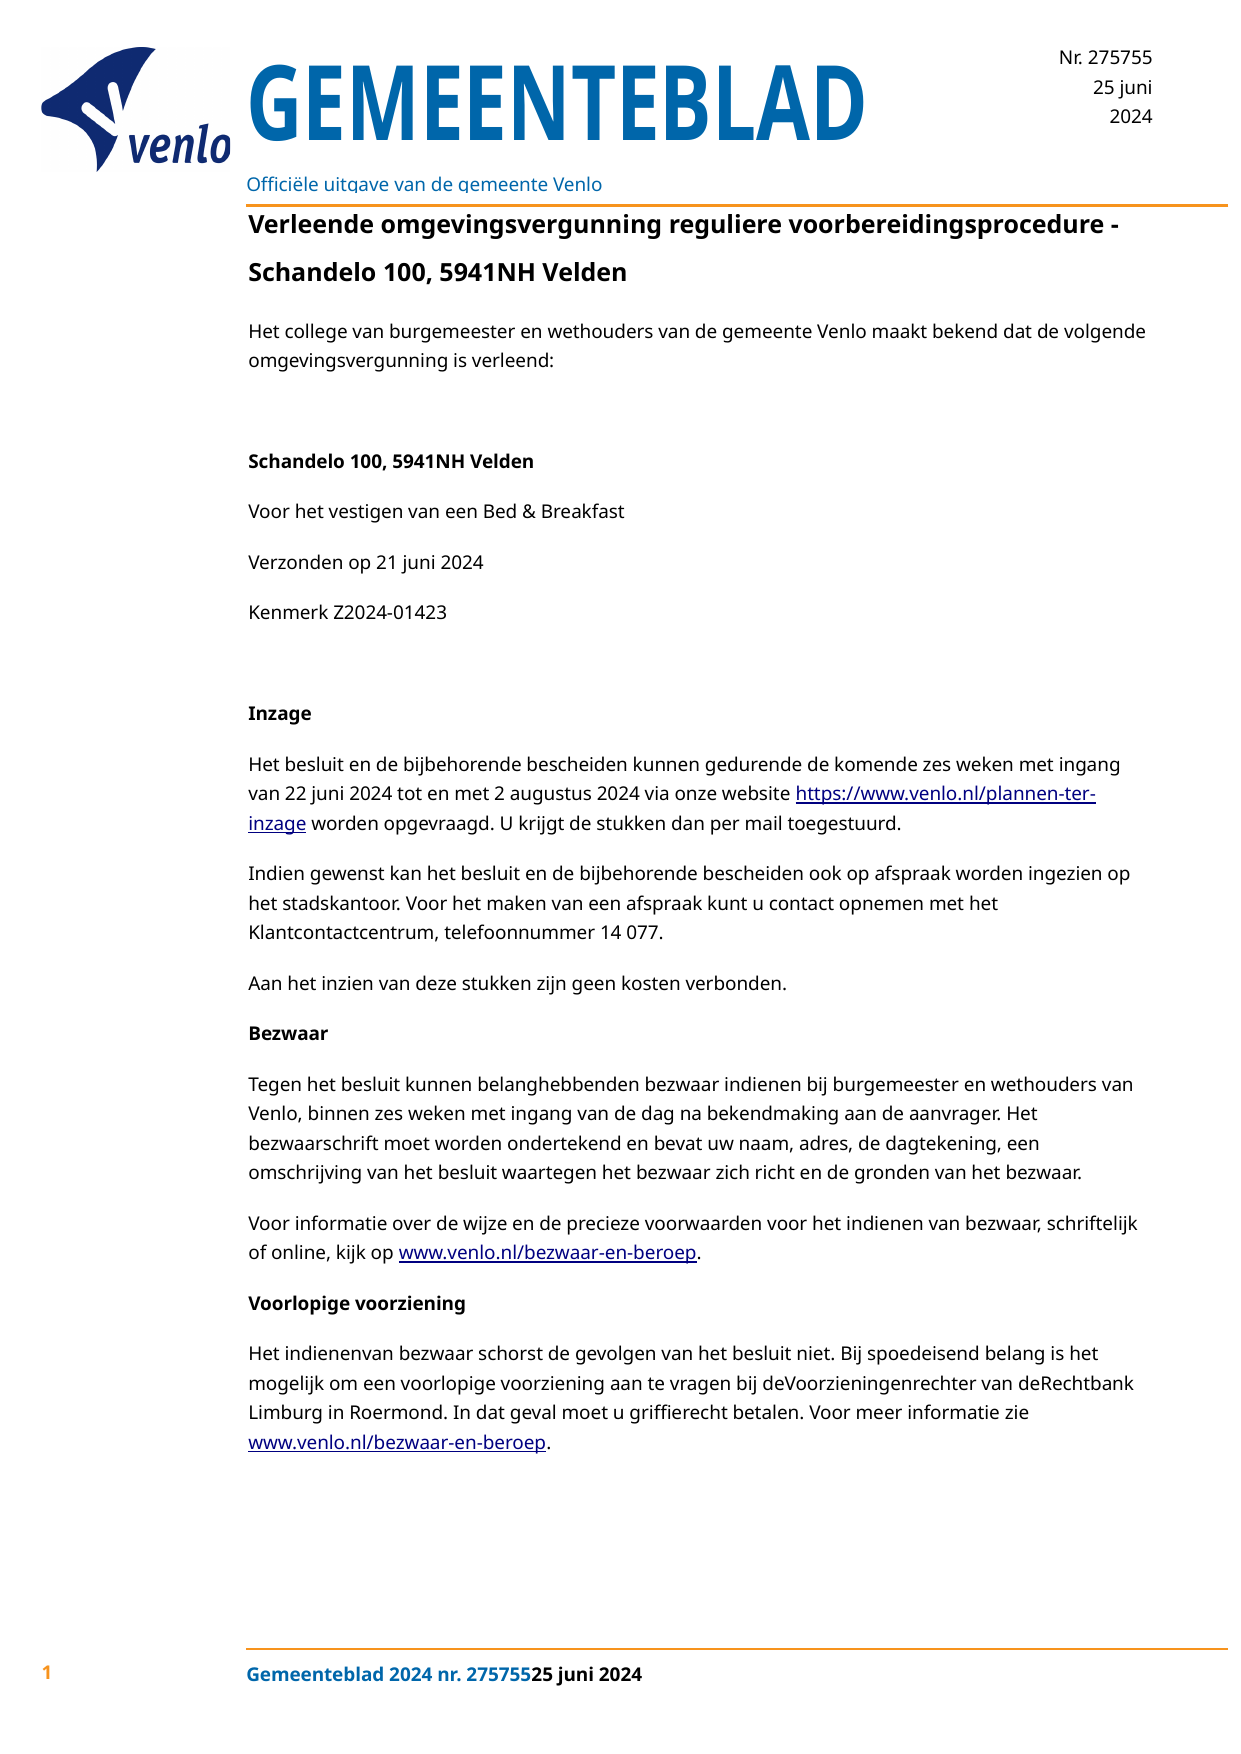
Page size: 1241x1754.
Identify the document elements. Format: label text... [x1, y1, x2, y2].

text Het college van burgemeester en wethouders van de gemeente Venlo maakt bekend dat de volgende omgevingsvergunning is verleend: [248, 318, 1152, 373]
text Inzage [248, 700, 1152, 726]
text Voorlopige voorziening [248, 1290, 1152, 1316]
text Voor informatie over de wijze en de precieze voorwaarden voor het indienen van bezwaar, schriftelijk of online, kijk op www.venlo.nl/bezwaar-en-beroep. [248, 1210, 1152, 1265]
picture [41, 47, 231, 172]
text Voor het vestigen van een Bed & Breakfast [248, 499, 1152, 524]
text Verzonden op 21 juni 2024 [248, 549, 1152, 575]
text Indien gewenst kan het besluit en de bijbehorende bescheiden ook op afspraak worden ingezien op het stadskantoor. Voor het maken van een afspraak kunt u contact opnemen met het Klantcontactcentrum, telefoonnummer 14 077. [248, 860, 1152, 945]
text Het besluit en de bijbehorende bescheiden kunnen gedurende de komende zes weken met ingang van 22 juni 2024 tot en met 2 augustus 2024 via onze website https://www.venlo.nl/plannen-ter-inzage worden opgevraagd. U krijgt de stukken dan per mail toegestuurd. [248, 751, 1152, 836]
text Schandelo 100, 5941NH Velden [248, 448, 1152, 474]
text Aan het inzien van deze stukken zijn geen kosten verbonden. [248, 970, 1152, 996]
text Verleende omgevingsvergunning reguliere voorbereidingsprocedure - Schandelo 100, 5941NH Velden [248, 207, 1152, 288]
text Bezwaar [248, 1020, 1152, 1046]
text Het indienenvan bezwaar schorst de gevolgen van het besluit niet. Bij spoedeisend belang is het mogelijk om een voorlopige voorziening aan te vragen bij deVoorzieningenrechter van deRechtbank Limburg in Roermond. In dat geval moet u griffierecht betalen. Voor meer informatie zie www.venlo.nl/bezwaar-en-beroep. [248, 1340, 1152, 1455]
text Kenmerk Z2024-01423 [248, 599, 1152, 625]
text Tegen het besluit kunnen belanghebbenden bezwaar indienen bij burgemeester en wethouders van Venlo, binnen zes weken met ingang van de dag na bekendmaking aan de aanvrager. Het bezwaarschrift moet worden ondertekend en bevat uw naam, adres, de dagtekening, een omschrijving van het besluit waartegen het bezwaar zich richt en de gronden van het bezwaar. [248, 1071, 1152, 1185]
